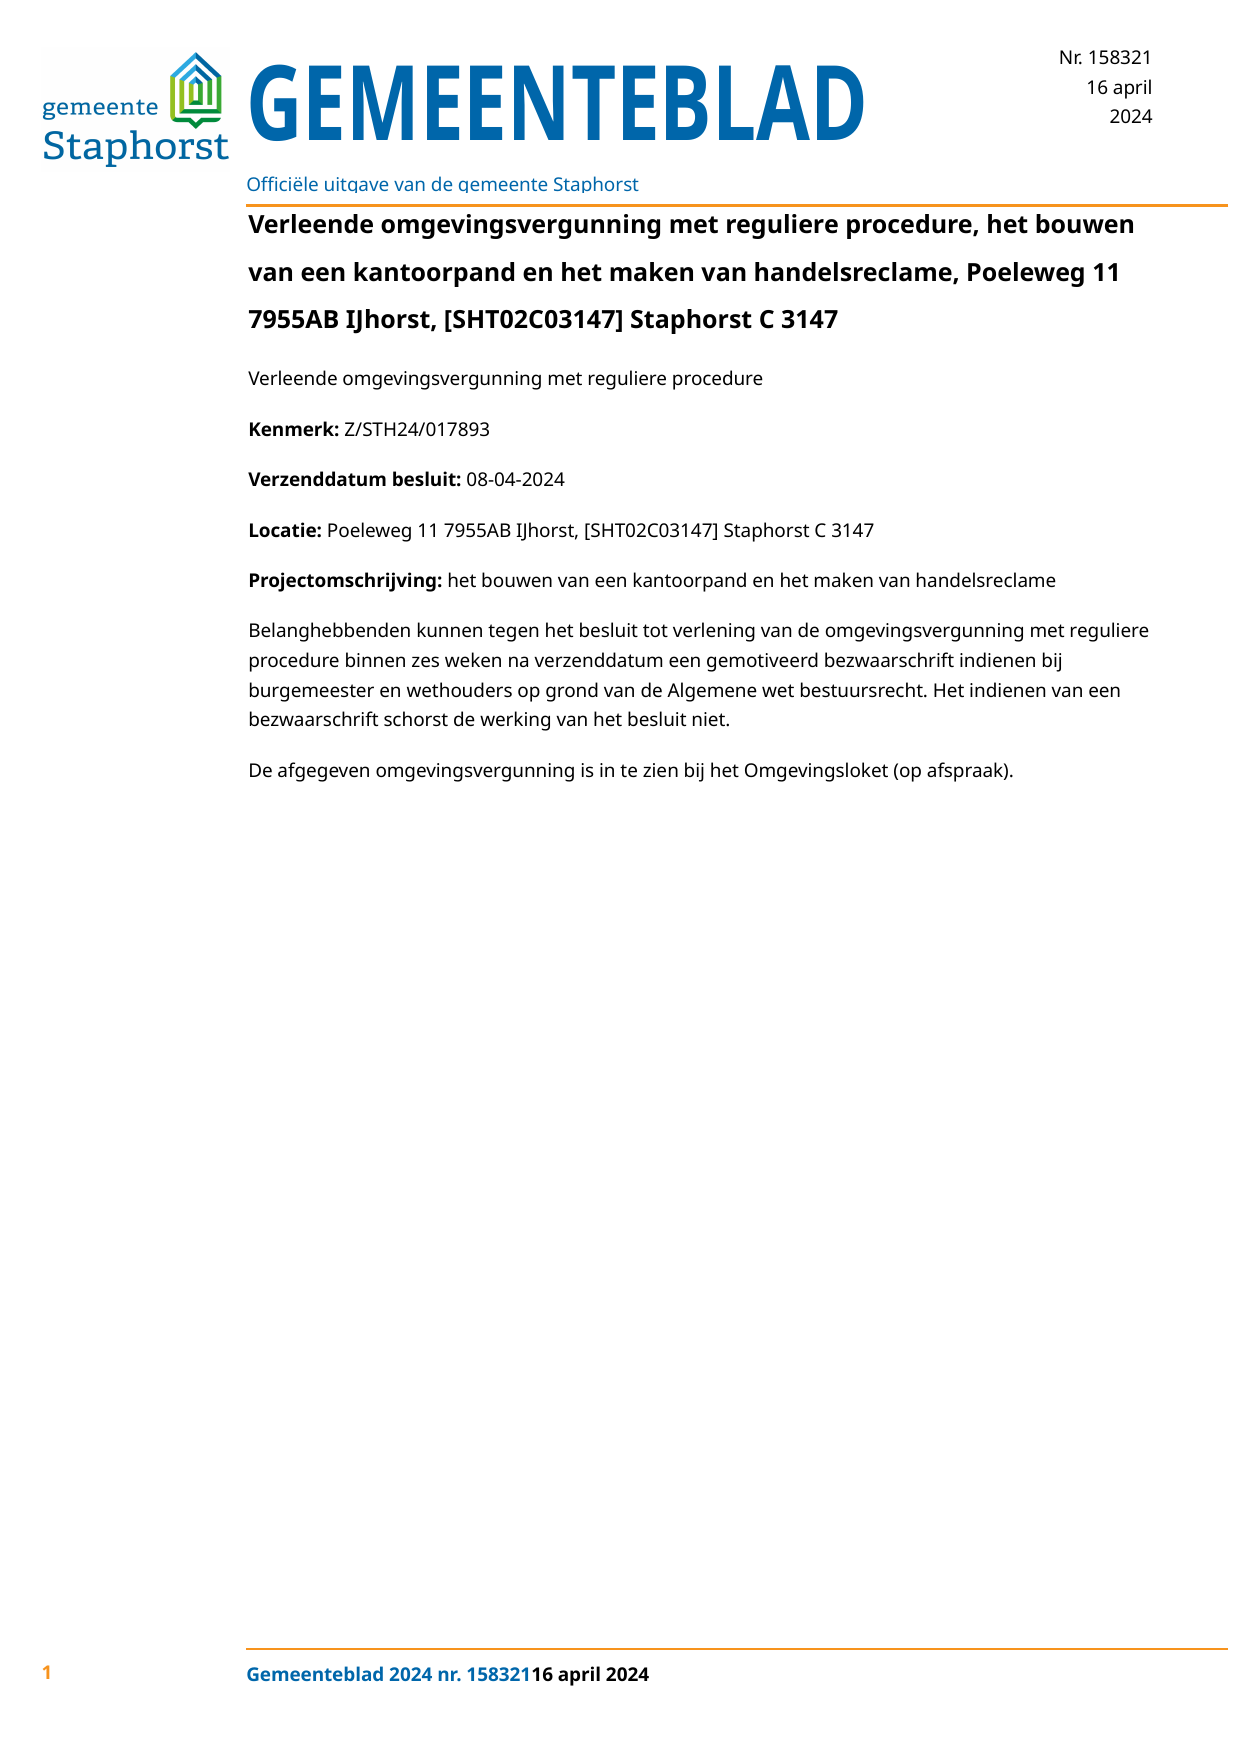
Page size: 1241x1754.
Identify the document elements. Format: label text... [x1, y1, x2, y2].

text Locatie: Poeleweg 11 7955AB IJhorst, [SHT02C03147] Staphorst C 3147 [248, 517, 1152, 542]
text Belanghebbenden kunnen tegen het besluit tot verlening van de omgevingsvergunning met reguliere procedure binnen zes weken na verzenddatum een gemotiveerd bezwaarschrift indienen bij burgemeester en wethouders op grond van de Algemene wet bestuursrecht. Het indienen van een bezwaarschrift schorst de werking van het besluit niet. [248, 618, 1152, 732]
picture [41, 47, 231, 172]
text Verleende omgevingsvergunning met reguliere procedure, het bouwen van een kantoorpand en het maken van handelsreclame, Poeleweg 11 7955AB IJhorst, [SHT02C03147] Staphorst C 3147 [248, 207, 1152, 336]
text Projectomschrijving: het bouwen van een kantoorpand en het maken van handelsreclame [248, 567, 1152, 593]
text Verzenddatum besluit: 08-04-2024 [248, 466, 1152, 492]
text Verleende omgevingsvergunning met reguliere procedure [248, 366, 1152, 391]
text De afgegeven omgevingsvergunning is in te zien bij het Omgevingsloket (op afspraak). [248, 757, 1152, 782]
text Kenmerk: Z/STH24/017893 [248, 416, 1152, 442]
